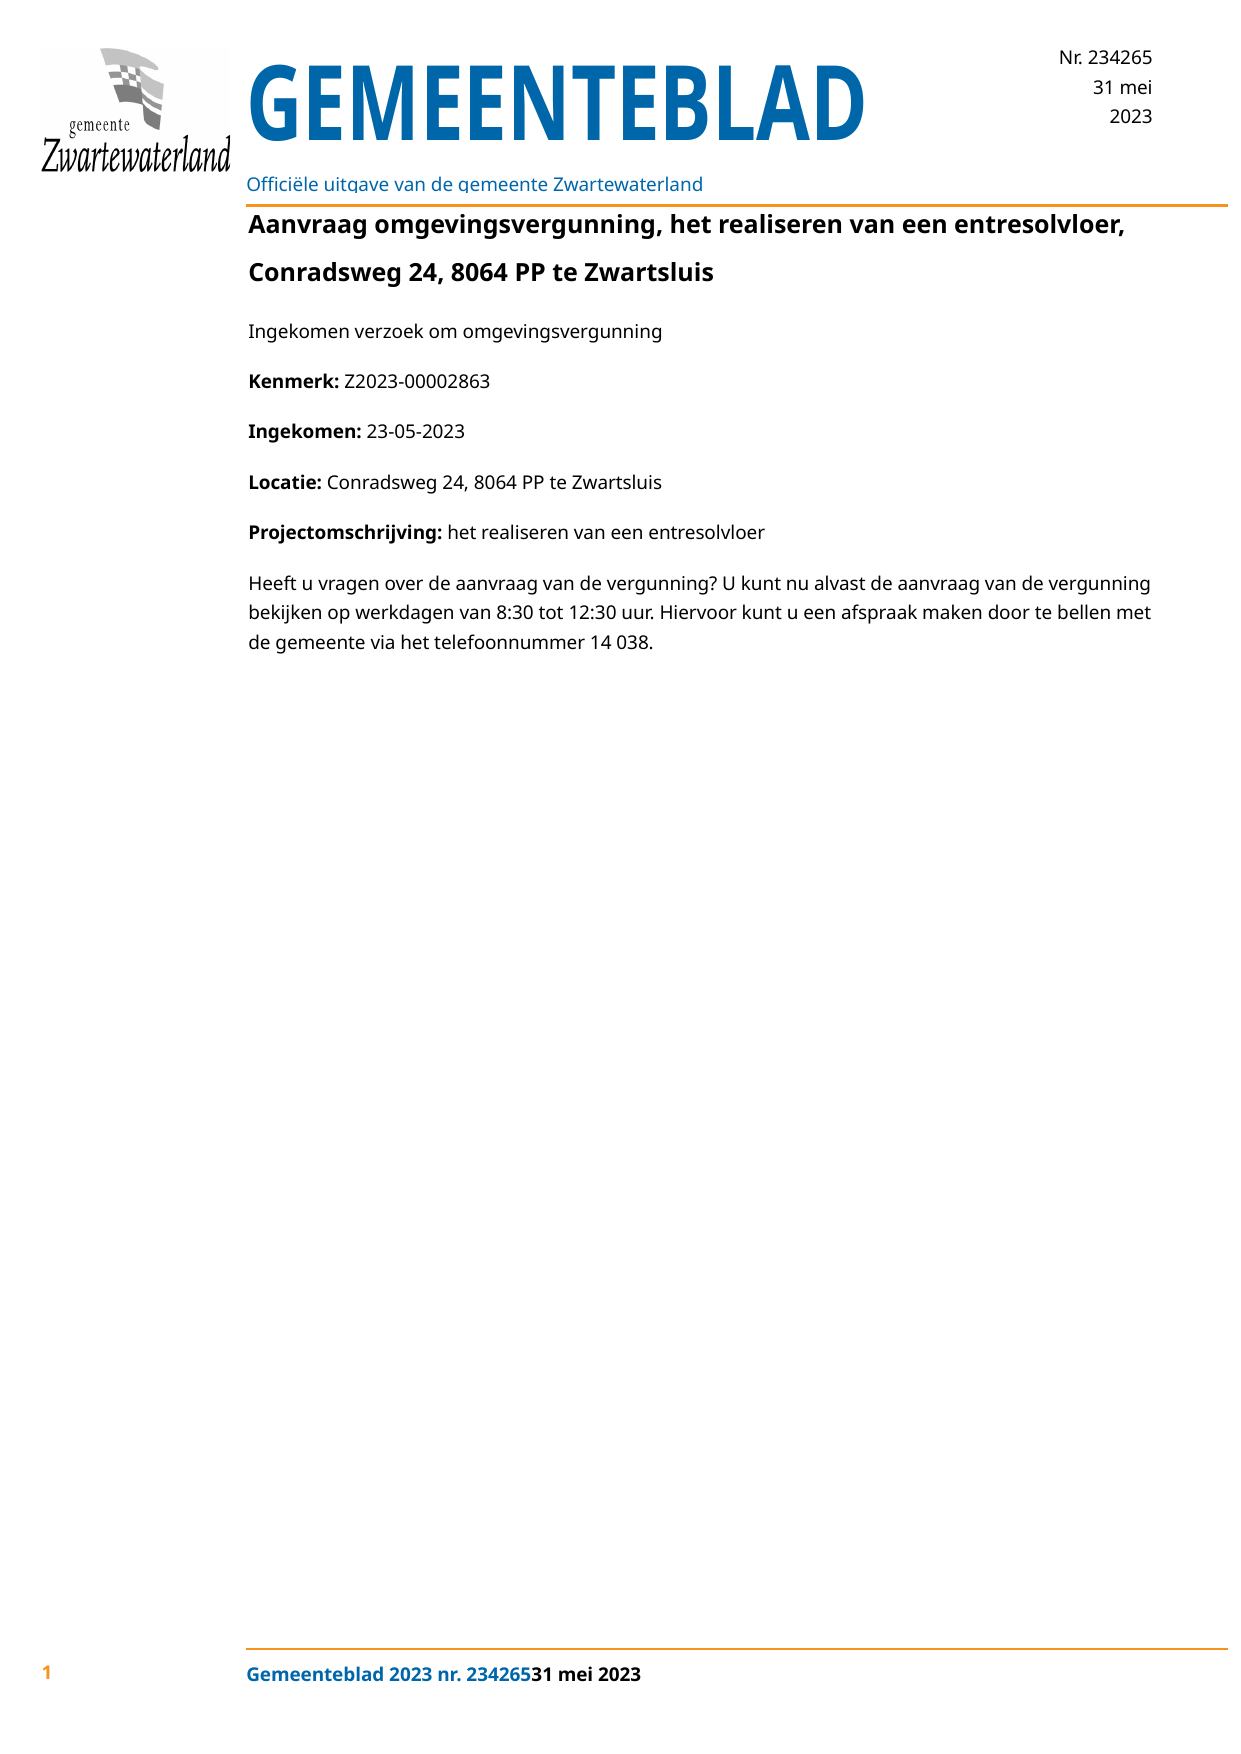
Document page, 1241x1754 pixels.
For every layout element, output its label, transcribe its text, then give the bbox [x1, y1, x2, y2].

text Projectomschrijving: het realiseren van een entresolvloer [248, 519, 1152, 545]
text Aanvraag omgevingsvergunning, het realiseren van een entresolvloer, Conradsweg 24, 8064 PP te Zwartsluis [248, 207, 1152, 288]
text Ingekomen verzoek om omgevingsvergunning [248, 318, 1152, 344]
picture [41, 47, 231, 172]
text Heeft u vragen over de aanvraag van de vergunning? U kunt nu alvast de aanvraag van de vergunning bekijken op werkdagen van 8:30 tot 12:30 uur. Hiervoor kunt u een afspraak maken door te bellen met de gemeente via het telefoonnummer 14 038. [248, 570, 1152, 655]
text Ingekomen: 23-05-2023 [248, 419, 1152, 444]
text Locatie: Conradsweg 24, 8064 PP te Zwartsluis [248, 469, 1152, 495]
text Kenmerk: Z2023-00002863 [248, 368, 1152, 394]
